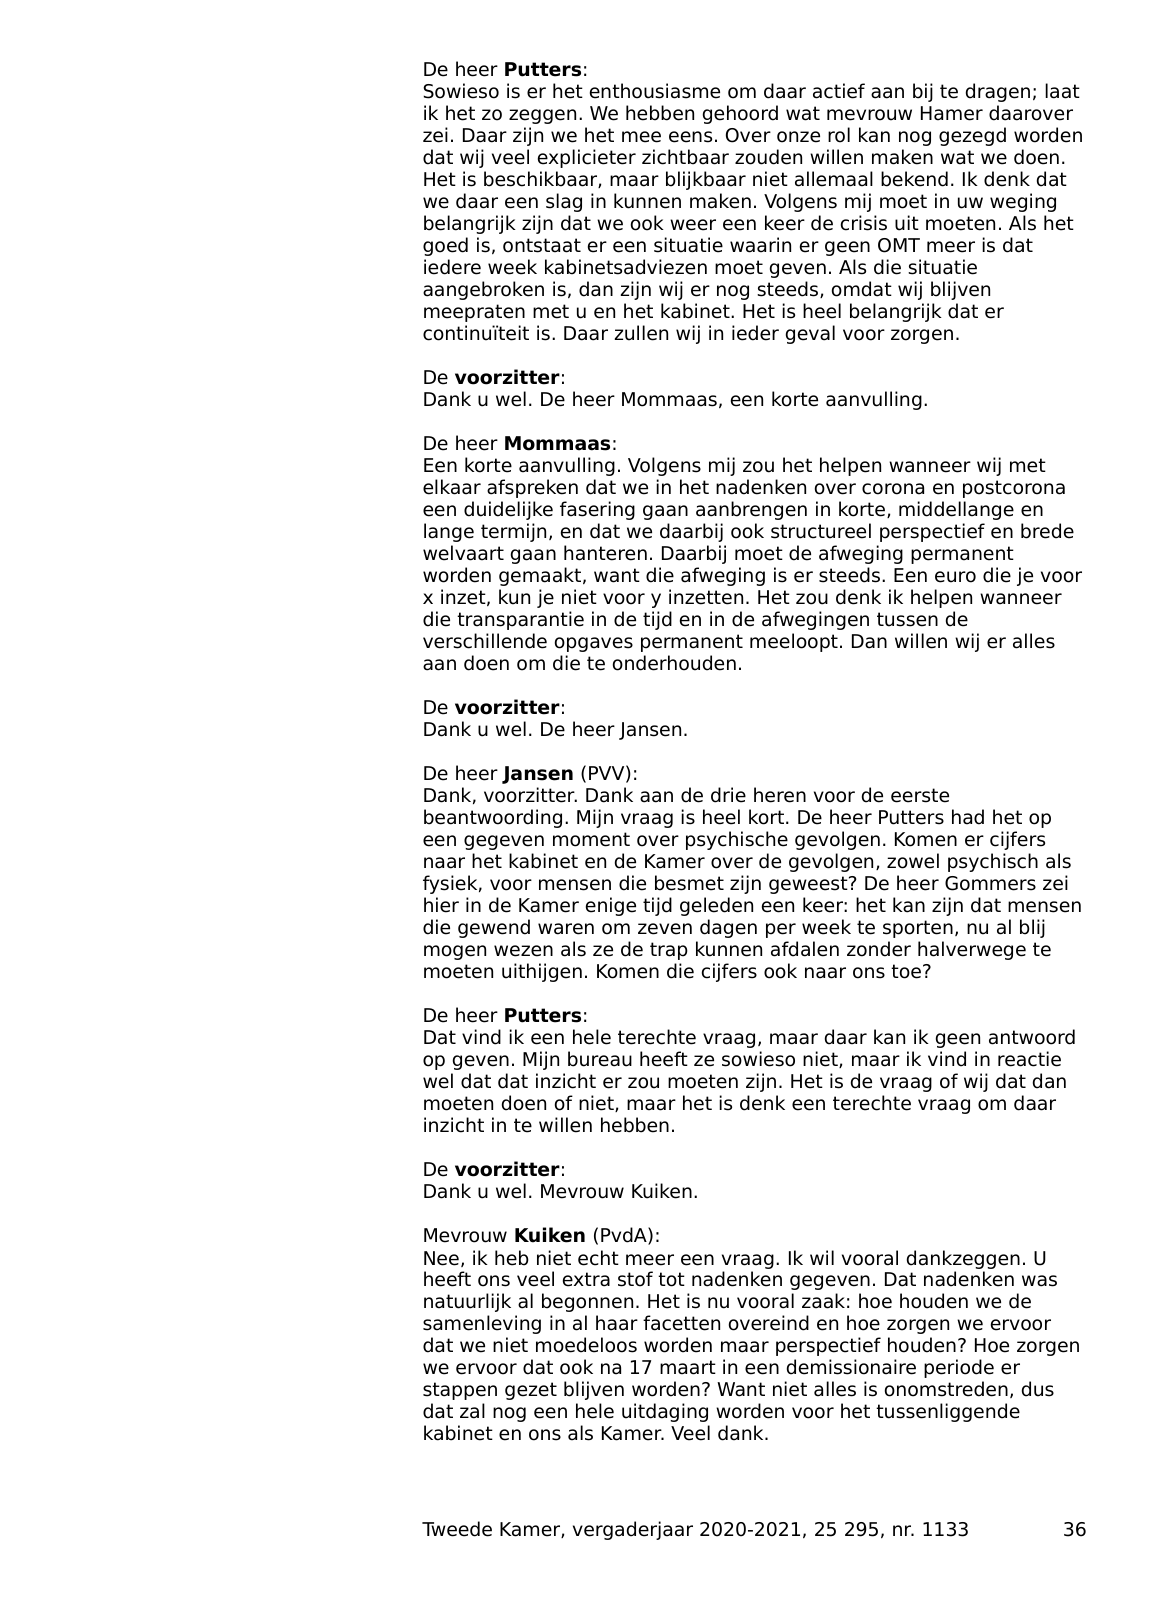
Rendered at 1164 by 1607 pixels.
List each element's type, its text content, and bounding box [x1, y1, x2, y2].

text De voorzitter: [422, 1159, 1087, 1181]
text De heer Jansen (PVV): [422, 763, 1087, 785]
text De heer Putters: [422, 59, 1087, 81]
text Dank u wel. De heer Jansen. [422, 719, 1087, 741]
text De voorzitter: [422, 367, 1087, 389]
text De heer Mommaas: [422, 433, 1087, 455]
text Een korte aanvulling. Volgens mij zou het helpen wanneer wij met elkaar afspreken dat we in het nadenken over corona en postcorona een duidelijke fasering gaan aanbrengen in korte, middellange en lange termijn, en dat we daarbij ook structureel perspectief en brede welvaart gaan hanteren. Daarbij moet de afweging permanent worden gemaakt, want die afweging is er steeds. Een euro die je voor x inzet, kun je niet voor y inzetten. Het zou denk ik helpen wanneer die transparantie in de tijd en in de afwegingen tussen de verschillende opgaves permanent meeloopt. Dan willen wij er alles aan doen om die te onderhouden. [422, 455, 1087, 675]
text Nee, ik heb niet echt meer een vraag. Ik wil vooral dankzeggen. U heeft ons veel extra stof tot nadenken gegeven. Dat nadenken was natuurlijk al begonnen. Het is nu vooral zaak: hoe houden we de samenleving in al haar facetten overeind en hoe zorgen we ervoor dat we niet moedeloos worden maar perspectief houden? Hoe zorgen we ervoor dat ook na 17 maart in een demissionaire periode er stappen gezet blijven worden? Want niet alles is onomstreden, dus dat zal nog een hele uitdaging worden voor het tussenliggende kabinet en ons als Kamer. Veel dank. [422, 1247, 1087, 1445]
text De voorzitter: [422, 697, 1087, 719]
text De heer Putters: [422, 1005, 1087, 1027]
text Dank u wel. Mevrouw Kuiken. [422, 1181, 1087, 1203]
text Dat vind ik een hele terechte vraag, maar daar kan ik geen antwoord op geven. Mijn bureau heeft ze sowieso niet, maar ik vind in reactie wel dat dat inzicht er zou moeten zijn. Het is de vraag of wij dat dan moeten doen of niet, maar het is denk een terechte vraag om daar inzicht in te willen hebben. [422, 1027, 1087, 1137]
text Dank, voorzitter. Dank aan de drie heren voor de eerste beantwoording. Mijn vraag is heel kort. De heer Putters had het op een gegeven moment over psychische gevolgen. Komen er cijfers naar het kabinet en de Kamer over de gevolgen, zowel psychisch als fysiek, voor mensen die besmet zijn geweest? De heer Gommers zei hier in de Kamer enige tijd geleden een keer: het kan zijn dat mensen die gewend waren om zeven dagen per week te sporten, nu al blij mogen wezen als ze de trap kunnen afdalen zonder halverwege te moeten uithijgen. Komen die cijfers ook naar ons toe? [422, 785, 1087, 983]
text Mevrouw Kuiken (PvdA): [422, 1225, 1087, 1247]
text Sowieso is er het enthousiasme om daar actief aan bij te dragen; laat ik het zo zeggen. We hebben gehoord wat mevrouw Hamer daarover zei. Daar zijn we het mee eens. Over onze rol kan nog gezegd worden dat wij veel explicieter zichtbaar zouden willen maken wat we doen. Het is beschikbaar, maar blijkbaar niet allemaal bekend. Ik denk dat we daar een slag in kunnen maken. Volgens mij moet in uw weging belangrijk zijn dat we ook weer een keer de crisis uit moeten. Als het goed is, ontstaat er een situatie waarin er geen OMT meer is dat iedere week kabinetsadviezen moet geven. Als die situatie aangebroken is, dan zijn wij er nog steeds, omdat wij blijven meepraten met u en het kabinet. Het is heel belangrijk dat er continuïteit is. Daar zullen wij in ieder geval voor zorgen. [422, 81, 1087, 345]
text Dank u wel. De heer Mommaas, een korte aanvulling. [422, 389, 1087, 411]
